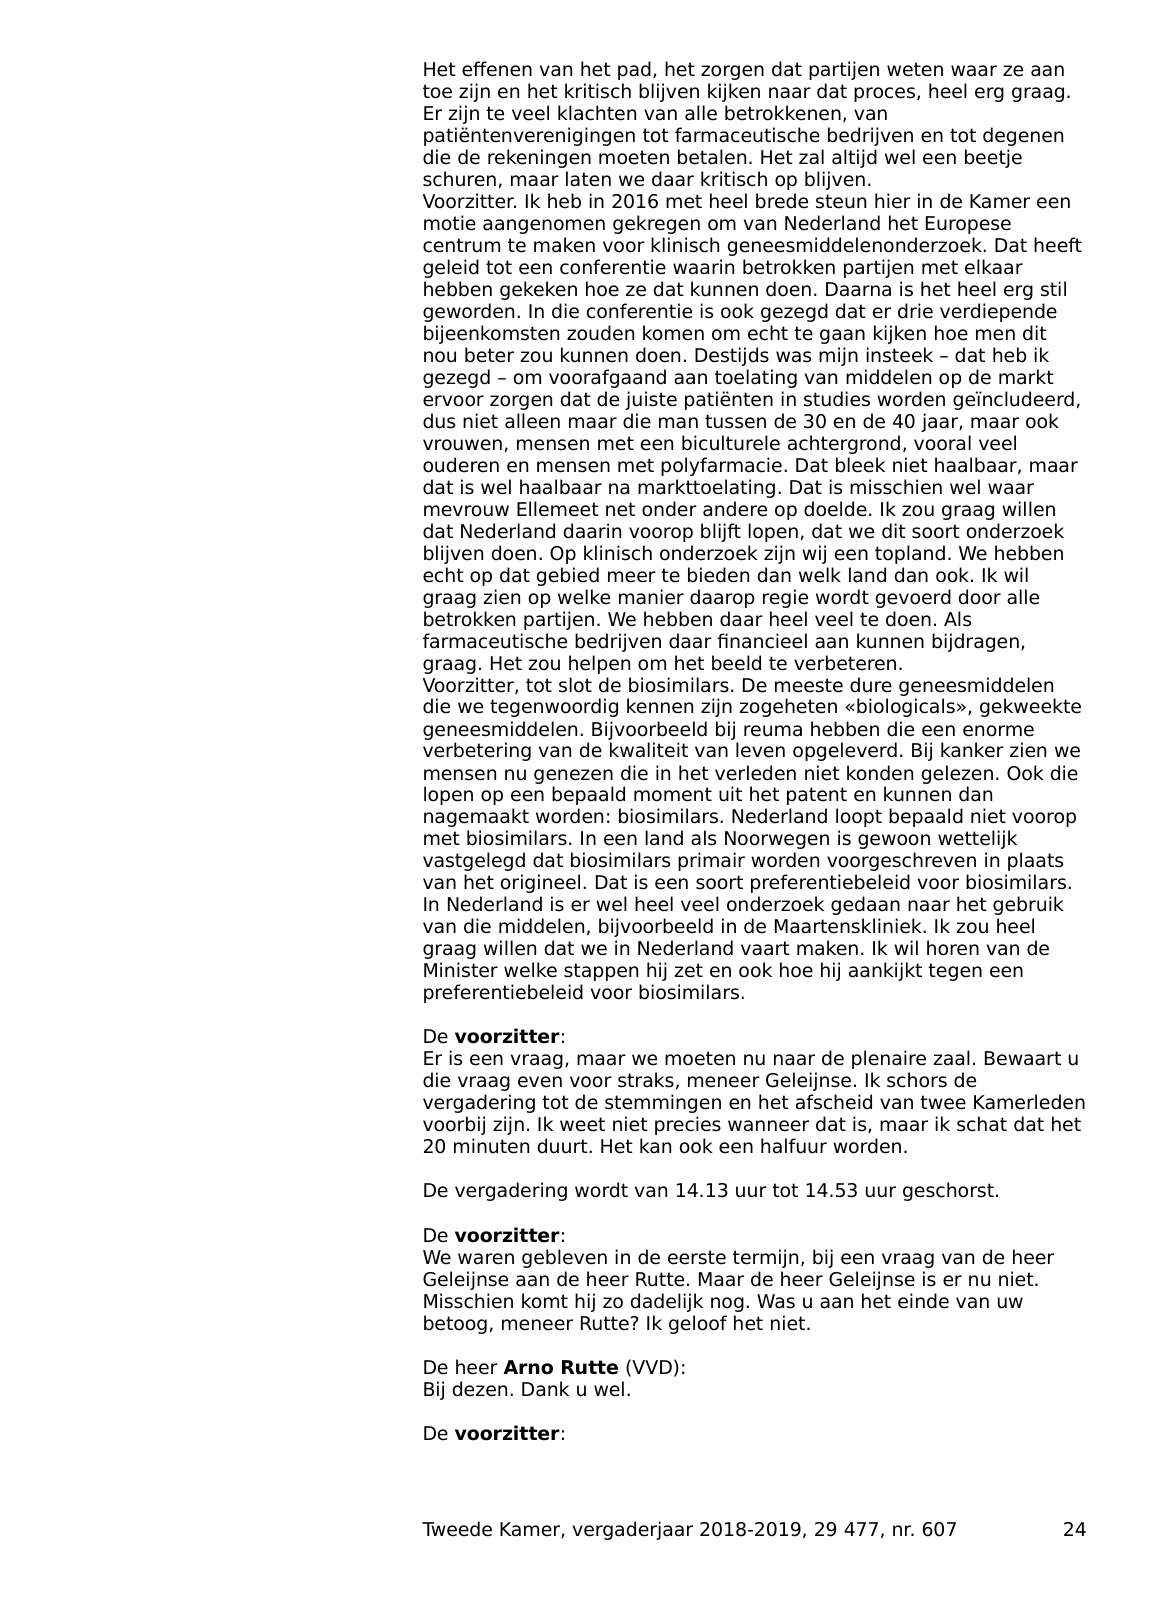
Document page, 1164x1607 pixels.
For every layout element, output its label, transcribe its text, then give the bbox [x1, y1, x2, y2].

text Het effenen van het pad, het zorgen dat partijen weten waar ze aan toe zijn en het kritisch blijven kijken naar dat proces, heel erg graag. Er zijn te veel klachten van alle betrokkenen, van patiëntenverenigingen tot farmaceutische bedrijven en tot degenen die de rekeningen moeten betalen. Het zal altijd wel een beetje schuren, maar laten we daar kritisch op blijven. [422, 59, 1087, 191]
text Er is een vraag, maar we moeten nu naar de plenaire zaal. Bewaart u die vraag even voor straks, meneer Geleijnse. Ik schors de vergadering tot de stemmingen en het afscheid van twee Kamerleden voorbij zijn. Ik weet niet precies wanneer dat is, maar ik schat dat het 20 minuten duurt. Het kan ook een halfuur worden. [422, 1048, 1087, 1158]
text De voorzitter: [422, 1224, 1087, 1247]
text We waren gebleven in de eerste termijn, bij een vraag van de heer Geleijnse aan de heer Rutte. Maar de heer Geleijnse is er nu niet. Misschien komt hij zo dadelijk nog. Was u aan het einde van uw betoog, meneer Rutte? Ik geloof het niet. [422, 1247, 1087, 1334]
text Voorzitter, tot slot de biosimilars. De meeste dure geneesmiddelen die we tegenwoordig kennen zijn zogeheten «biologicals», gekweekte geneesmiddelen. Bijvoorbeeld bij reuma hebben die een enorme verbetering van de kwaliteit van leven opgeleverd. Bij kanker zien we mensen nu genezen die in het verleden niet konden gelezen. Ook die lopen op een bepaald moment uit het patent en kunnen dan nagemaakt worden: biosimilars. Nederland loopt bepaald niet voorop met biosimilars. In een land als Noorwegen is gewoon wettelijk vastgelegd dat biosimilars primair worden voorgeschreven in plaats van het origineel. Dat is een soort preferentiebeleid voor biosimilars. In Nederland is er wel heel veel onderzoek gedaan naar het gebruik van die middelen, bijvoorbeeld in de Maartenskliniek. Ik zou heel graag willen dat we in Nederland vaart maken. Ik wil horen van de Minister welke stappen hij zet en ook hoe hij aankijkt tegen een preferentiebeleid voor biosimilars. [422, 674, 1087, 1004]
text De heer Arno Rutte (VVD): [422, 1357, 1087, 1379]
text De vergadering wordt van 14.13 uur tot 14.53 uur geschorst. [422, 1180, 1087, 1202]
text Bij dezen. Dank u wel. [422, 1379, 1087, 1401]
text De voorzitter: [422, 1026, 1087, 1048]
text De voorzitter: [422, 1423, 1087, 1445]
text Voorzitter. Ik heb in 2016 met heel brede steun hier in de Kamer een motie aangenomen gekregen om van Nederland het Europese centrum te maken voor klinisch geneesmiddelenonderzoek. Dat heeft geleid tot een conferentie waarin betrokken partijen met elkaar hebben gekeken hoe ze dat kunnen doen. Daarna is het heel erg stil geworden. In die conferentie is ook gezegd dat er drie verdiepende bijeenkomsten zouden komen om echt te gaan kijken hoe men dit nou beter zou kunnen doen. Destijds was mijn insteek – dat heb ik gezegd – om voorafgaand aan toelating van middelen op de markt ervoor zorgen dat de juiste patiënten in studies worden geïncludeerd, dus niet alleen maar die man tussen de 30 en de 40 jaar, maar ook vrouwen, mensen met een biculturele achtergrond, vooral veel ouderen en mensen met polyfarmacie. Dat bleek niet haalbaar, maar dat is wel haalbaar na markttoelating. Dat is misschien wel waar mevrouw Ellemeet net onder andere op doelde. Ik zou graag willen dat Nederland daarin voorop blijft lopen, dat we dit soort onderzoek blijven doen. Op klinisch onderzoek zijn wij een topland. We hebben echt op dat gebied meer te bieden dan welk land dan ook. Ik wil graag zien op welke manier daarop regie wordt gevoerd door alle betrokken partijen. We hebben daar heel veel te doen. Als farmaceutische bedrijven daar financieel aan kunnen bijdragen, graag. Het zou helpen om het beeld te verbeteren. [422, 191, 1087, 674]
